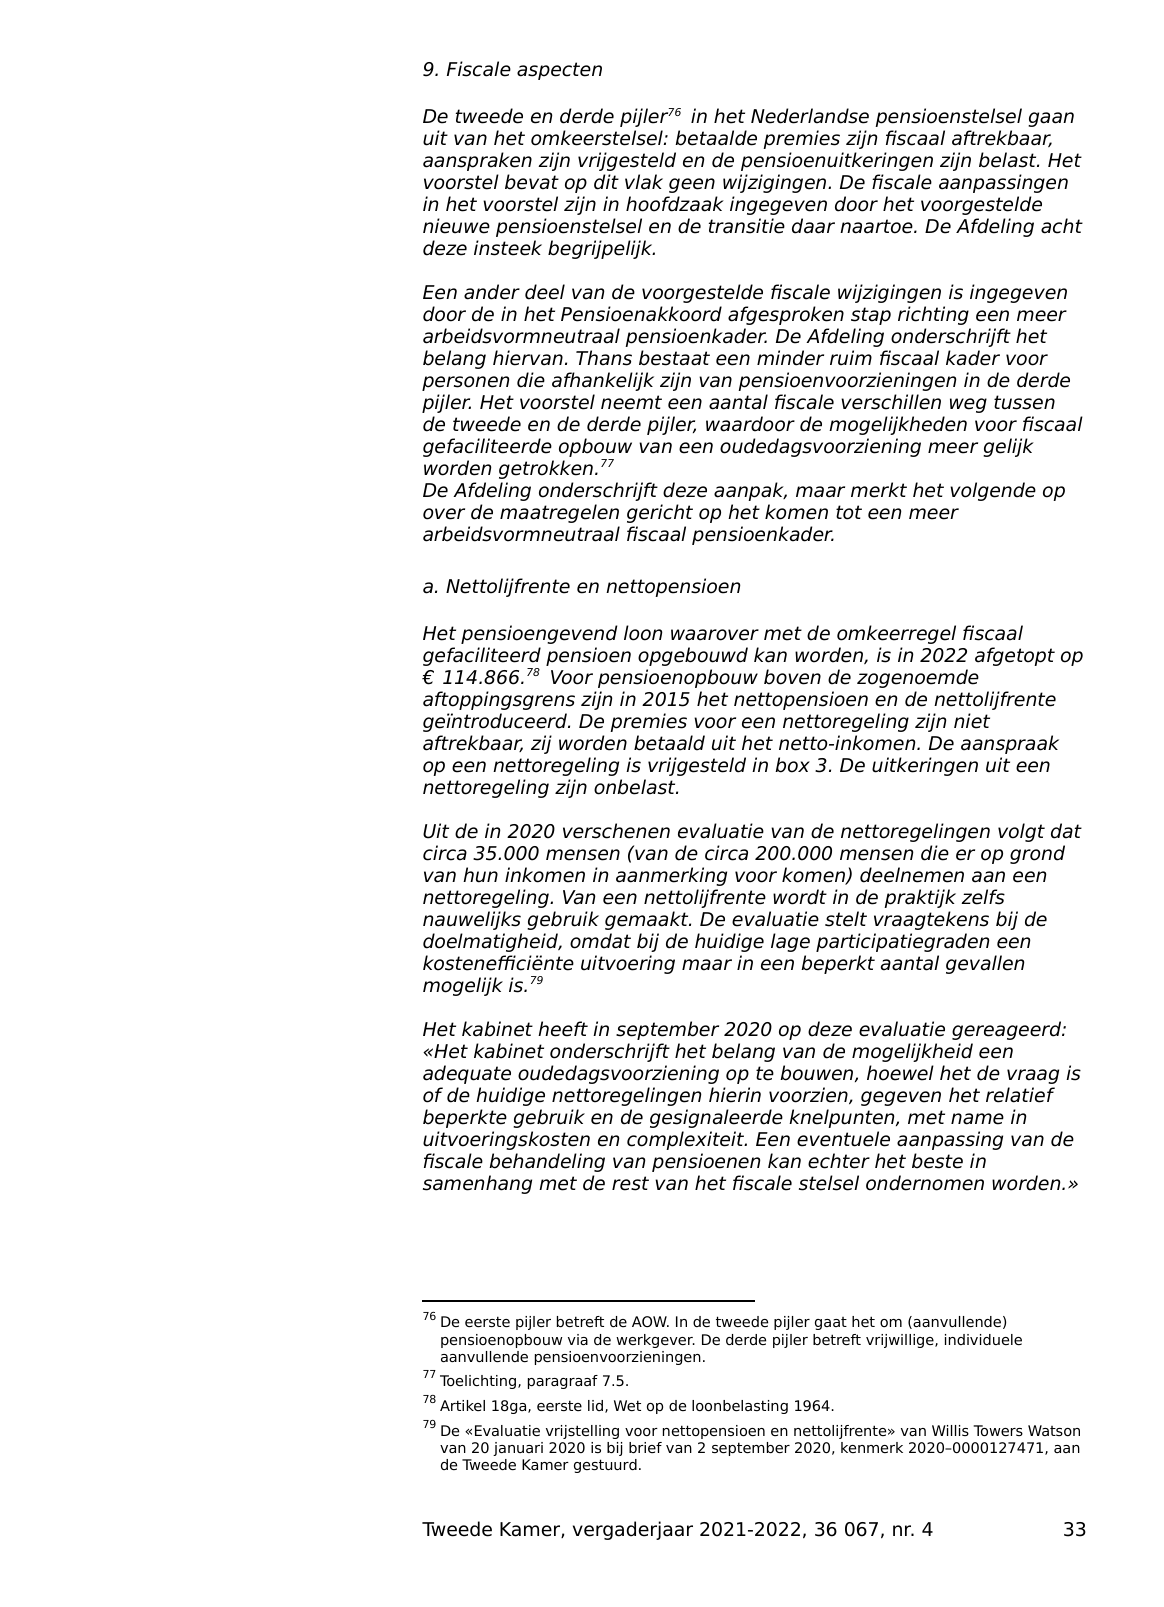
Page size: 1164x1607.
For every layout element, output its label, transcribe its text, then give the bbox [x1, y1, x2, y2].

text De eerste pijler betreft de AOW. In de tweede pijler gaat het om (aanvullende) pensioenopbouw via de werkgever. De derde pijler betreft vrijwillige, individuele aanvullende pensioenvoorzieningen. [422, 1310, 1087, 1366]
text Het pensioengevend loon waarover met de omkeerregel fiscaal gefaciliteerd pensioen opgebouwd kan worden, is in 2022 afgetopt op € 114.866. Voor pensioenopbouw boven de zogenoemde aftoppingsgrens zijn in 2015 het nettopensioen en de nettolijfrente geïntroduceerd. De premies voor een nettoregeling zijn niet aftrekbaar, zij worden betaald uit het netto-inkomen. De aanspraak op een nettoregeling is vrijgesteld in box 3. De uitkeringen uit een nettoregeling zijn onbelast. [422, 623, 1087, 799]
text De tweede en derde pijler in het Nederlandse pensioenstelsel gaan uit van het omkeerstelsel: betaalde premies zijn fiscaal aftrekbaar, aanspraken zijn vrijgesteld en de pensioenuitkeringen zijn belast. Het voorstel bevat op dit vlak geen wijzigingen. De fiscale aanpassingen in het voorstel zijn in hoofdzaak ingegeven door het voorgestelde nieuwe pensioenstelsel en de transitie daar naartoe. De Afdeling acht deze insteek begrijpelijk. [422, 106, 1087, 260]
subtitle a. Nettolijfrente en nettopensioen [422, 576, 1087, 598]
text Uit de in 2020 verschenen evaluatie van de nettoregelingen volgt dat circa 35.000 mensen (van de circa 200.000 mensen die er op grond van hun inkomen in aanmerking voor komen) deelnemen aan een nettoregeling. Van een nettolijfrente wordt in de praktijk zelfs nauwelijks gebruik gemaakt. De evaluatie stelt vraagtekens bij de doelmatigheid, omdat bij de huidige lage participatiegraden een kostenefficiënte uitvoering maar in een beperkt aantal gevallen mogelijk is. [422, 821, 1087, 997]
text Toelichting, paragraaf 7.5. [422, 1368, 1087, 1391]
subtitle 9. Fiscale aspecten [422, 59, 1087, 81]
text Artikel 18ga, eerste lid, Wet op de loonbelasting 1964. [422, 1393, 1087, 1416]
text De «Evaluatie vrijstelling voor nettopensioen en nettolijfrente» van Willis Towers Watson van 20 januari 2020 is bij brief van 2 september 2020, kenmerk 2020–0000127471, aan de Tweede Kamer gestuurd. [422, 1418, 1087, 1474]
text Een ander deel van de voorgestelde fiscale wijzigingen is ingegeven door de in het Pensioenakkoord afgesproken stap richting een meer arbeidsvormneutraal pensioenkader. De Afdeling onderschrijft het belang hiervan. Thans bestaat een minder ruim fiscaal kader voor personen die afhankelijk zijn van pensioenvoorzieningen in de derde pijler. Het voorstel neemt een aantal fiscale verschillen weg tussen de tweede en de derde pijler, waardoor de mogelijkheden voor fiscaal gefaciliteerde opbouw van een oudedagsvoorziening meer gelijk worden getrokken. [422, 282, 1087, 480]
text De Afdeling onderschrijft deze aanpak, maar merkt het volgende op over de maatregelen gericht op het komen tot een meer arbeidsvormneutraal fiscaal pensioenkader. [422, 480, 1087, 546]
text Het kabinet heeft in september 2020 op deze evaluatie gereageerd: «Het kabinet onderschrijft het belang van de mogelijkheid een adequate oudedagsvoorziening op te bouwen, hoewel het de vraag is of de huidige nettoregelingen hierin voorzien, gegeven het relatief beperkte gebruik en de gesignaleerde knelpunten, met name in uitvoeringskosten en complexiteit. Een eventuele aanpassing van de fiscale behandeling van pensioenen kan echter het beste in samenhang met de rest van het fiscale stelsel ondernomen worden.» [422, 1019, 1087, 1195]
